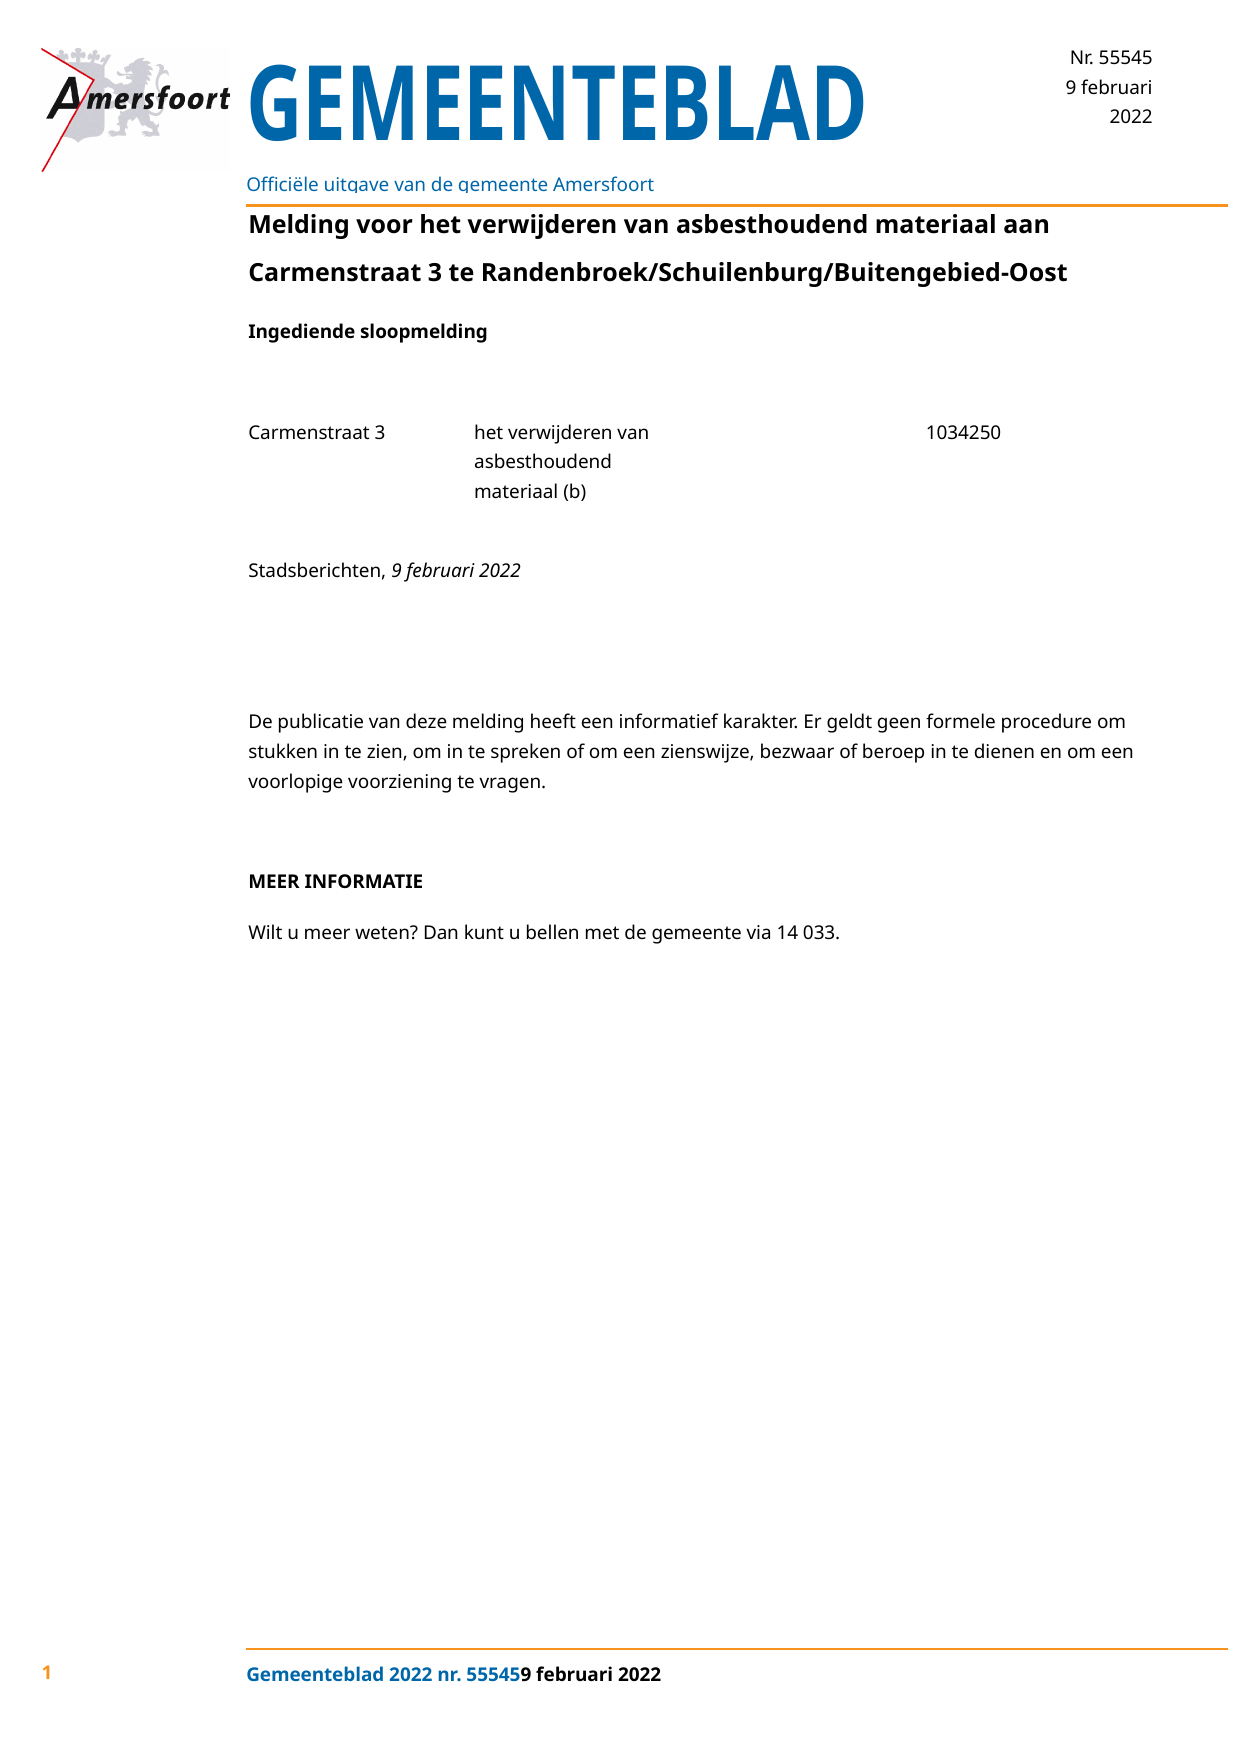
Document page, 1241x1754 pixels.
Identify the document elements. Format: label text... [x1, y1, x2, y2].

text Wilt u meer weten? Dan kunt u bellen met de gemeente via 14 033. [248, 919, 1152, 945]
table_header 1034250 [926, 419, 1152, 504]
table_header Carmenstraat 3 [248, 419, 474, 504]
text Ingediende sloopmelding [248, 318, 1152, 344]
table_header [700, 419, 926, 504]
table_header het verwijderen van asbesthoudend materiaal (b) [474, 419, 700, 504]
picture [41, 47, 231, 172]
text Melding voor het verwijderen van asbesthoudend materiaal aan Carmenstraat 3 te Randenbroek/Schuilenburg/Buitengebied-Oost [248, 207, 1152, 288]
text Stadsberichten, 9 februari 2022 [248, 557, 1152, 583]
text De publicatie van deze melding heeft een informatief karakter. Er geldt geen formele procedure om stukken in te zien, om in te spreken of om een zienswijze, bezwaar of beroep in te dienen en om een voorlopige voorziening te vragen. [248, 709, 1152, 793]
text MEER INFORMATIE [248, 869, 1152, 894]
